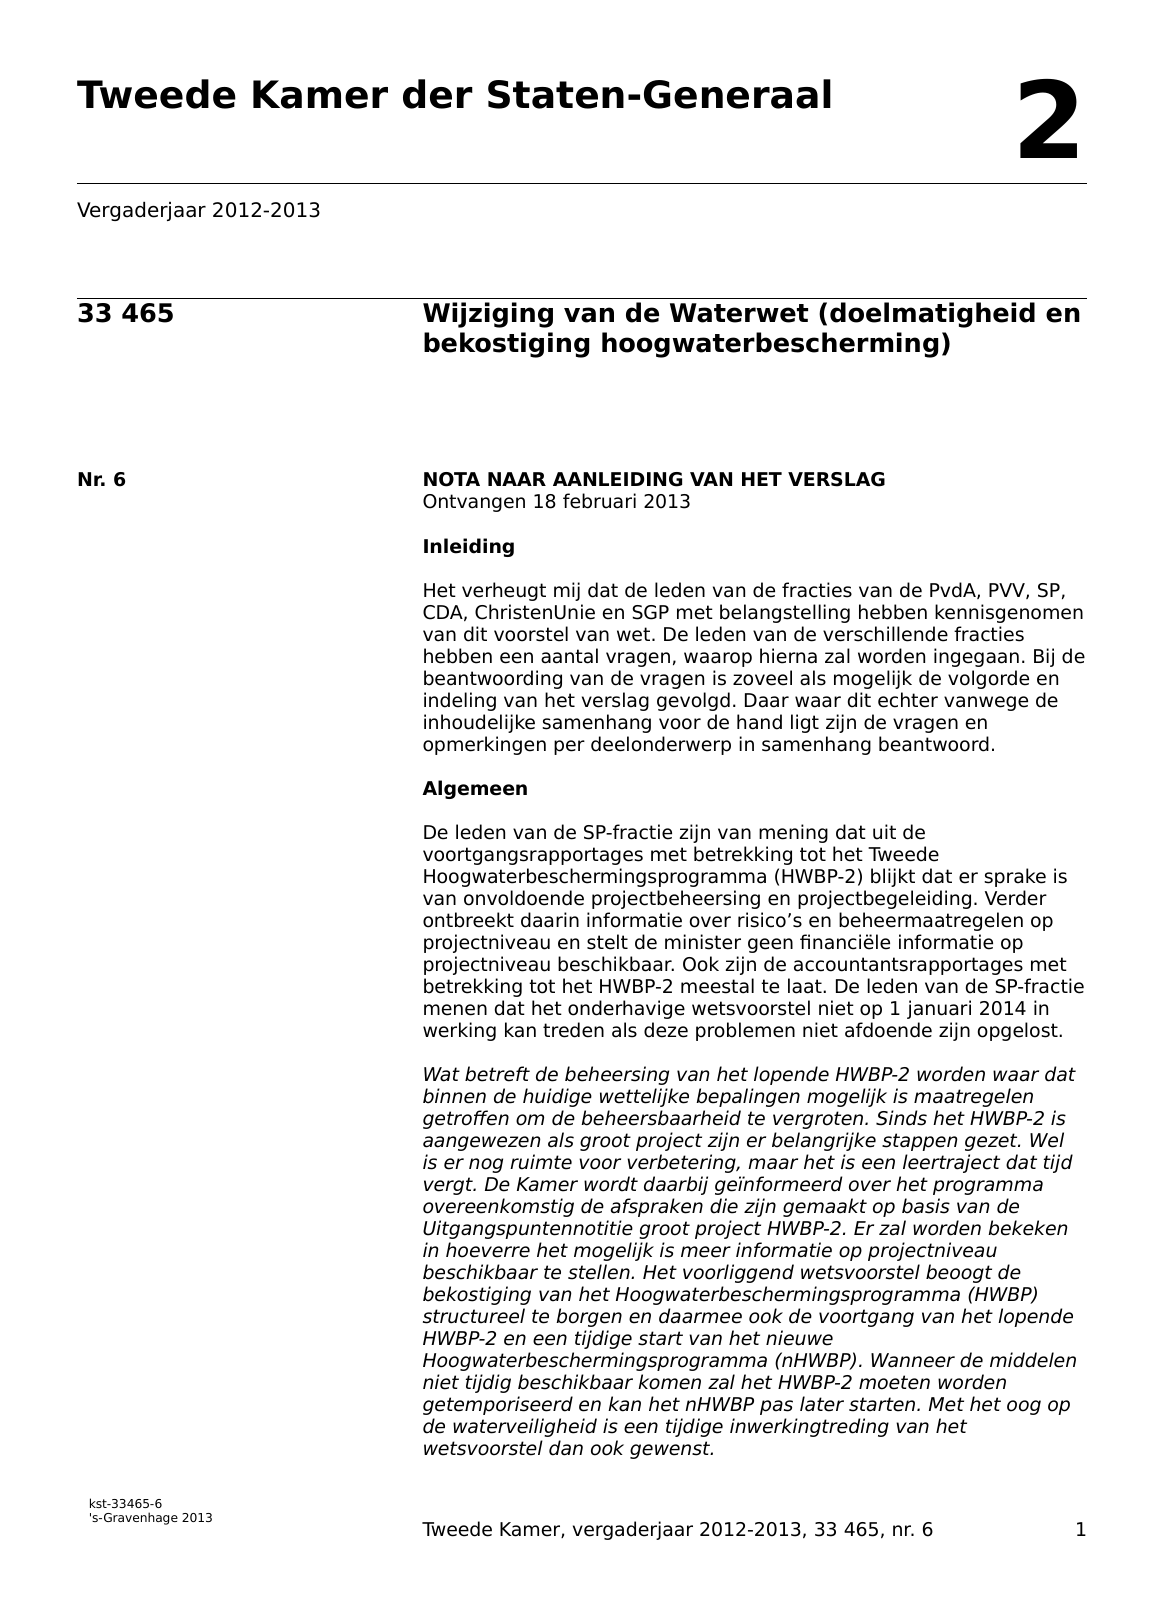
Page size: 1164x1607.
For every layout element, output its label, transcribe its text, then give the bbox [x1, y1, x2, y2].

subtitle Algemeen [422, 778, 1087, 800]
text Ontvangen 18 februari 2013 [422, 491, 1087, 513]
subtitle Inleiding [422, 536, 1087, 557]
table_header 2 [886, 59, 1087, 183]
text kst-33465-6 [88, 1497, 323, 1511]
subtitle 33 465 Wijziging van de Waterwet (doelmatigheid en bekostiging hoogwaterbescherming) [77, 299, 1087, 358]
table_cell Vergaderjaar 2012-2013 [77, 184, 1087, 298]
table_header Tweede Kamer der Staten-Generaal [77, 59, 886, 183]
text De leden van de SP-fractie zijn van mening dat uit de voortgangsrapportages met betrekking tot het Tweede Hoogwaterbeschermingsprogramma (HWBP-2) blijkt dat er sprake is van onvoldoende projectbeheersing en projectbegeleiding. Verder ontbreekt daarin informatie over risico’s en beheermaatregelen op projectniveau en stelt de minister geen financiële informatie op projectniveau beschikbaar. Ook zijn de accountantsrapportages met betrekking tot het HWBP-2 meestal te laat. De leden van de SP-fractie menen dat het onderhavige wetsvoorstel niet op 1 januari 2014 in werking kan treden als deze problemen niet afdoende zijn opgelost. [422, 822, 1087, 1042]
subtitle Nr. 6 NOTA NAAR AANLEIDING VAN HET VERSLAG [77, 469, 1087, 491]
text 's-Gravenhage 2013 [88, 1511, 323, 1525]
text Wat betreft de beheersing van het lopende HWBP-2 worden waar dat binnen de huidige wettelijke bepalingen mogelijk is maatregelen getroffen om de beheersbaarheid te vergroten. Sinds het HWBP-2 is aangewezen als groot project zijn er belangrijke stappen gezet. Wel is er nog ruimte voor verbetering, maar het is een leertraject dat tijd vergt. De Kamer wordt daarbij geïnformeerd over het programma overeenkomstig de afspraken die zijn gemaakt op basis van de Uitgangspuntennotitie groot project HWBP-2. Er zal worden bekeken in hoeverre het mogelijk is meer informatie op projectniveau beschikbaar te stellen. Het voorliggend wetsvoorstel beoogt de bekostiging van het Hoogwaterbeschermingsprogramma (HWBP) structureel te borgen en daarmee ook de voortgang van het lopende HWBP-2 en een tijdige start van het nieuwe Hoogwaterbeschermingsprogramma (nHWBP). Wanneer de middelen niet tijdig beschikbaar komen zal het HWBP-2 moeten worden getemporiseerd en kan het nHWBP pas later starten. Met het oog op de waterveiligheid is een tijdige inwerkingtreding van het wetsvoorstel dan ook gewenst. [422, 1064, 1087, 1459]
text Het verheugt mij dat de leden van de fracties van de PvdA, PVV, SP, CDA, ChristenUnie en SGP met belangstelling hebben kennisgenomen van dit voorstel van wet. De leden van de verschillende fracties hebben een aantal vragen, waarop hierna zal worden ingegaan. Bij de beantwoording van de vragen is zoveel als mogelijk de volgorde en indeling van het verslag gevolgd. Daar waar dit echter vanwege de inhoudelijke samenhang voor de hand ligt zijn de vragen en opmerkingen per deelonderwerp in samenhang beantwoord. [422, 580, 1087, 756]
